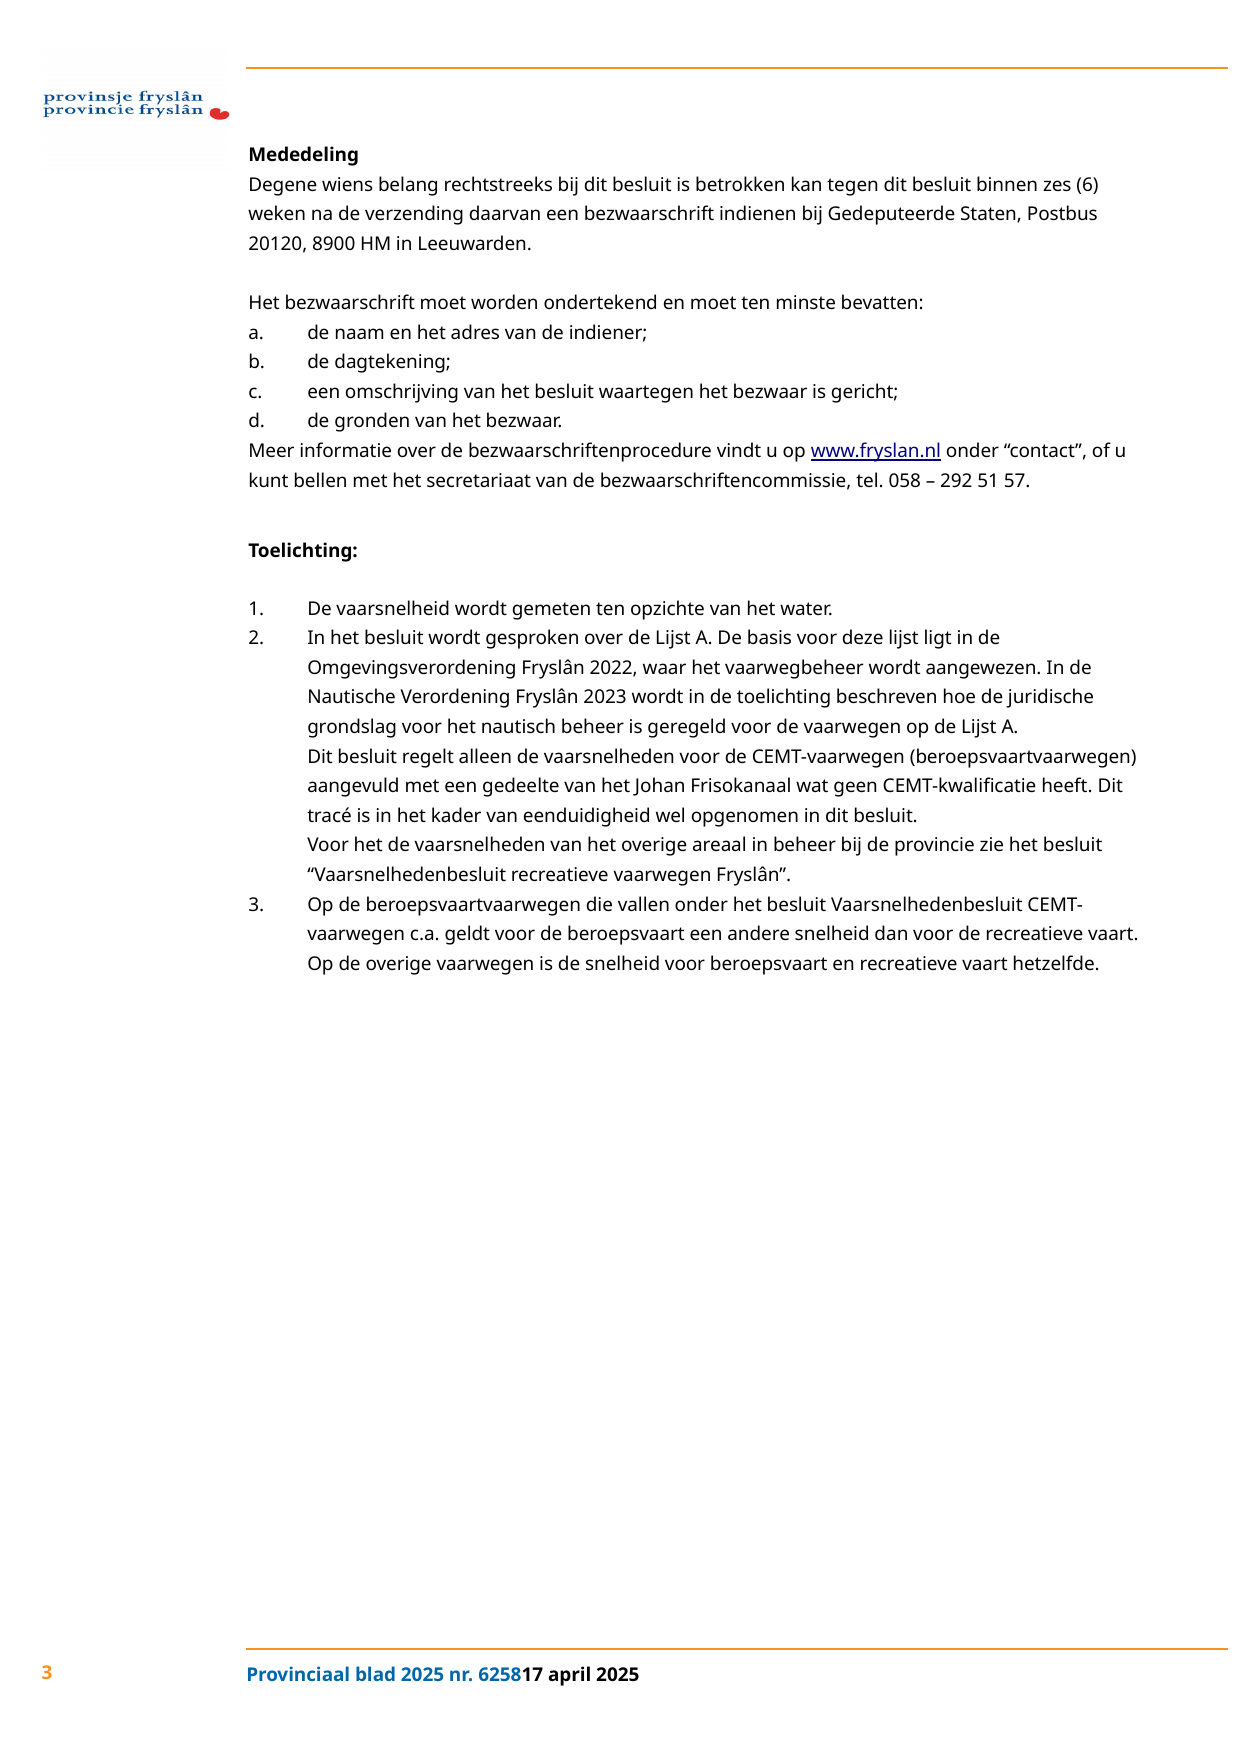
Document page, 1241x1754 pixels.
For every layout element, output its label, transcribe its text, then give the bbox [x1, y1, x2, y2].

list Op de beroepsvaartvaarwegen die vallen onder het besluit Vaarsnelhedenbesluit CEMT-vaarwegen c.a. geldt voor de beroepsvaart een andere snelheid dan voor de recreatieve vaart. Op de overige vaarwegen is de snelheid voor beroepsvaart en recreatieve vaart hetzelfde. [248, 891, 1152, 976]
list een omschrijving van het besluit waartegen het bezwaar is gericht; [248, 378, 1152, 404]
text Toelichting: [248, 526, 1152, 566]
list Voor het de vaarsnelheden van het overige areaal in beheer bij de provincie zie het besluit “Vaarsnelhedenbesluit recreatieve vaarwegen Fryslân”. [248, 832, 1152, 887]
text Degene wiens belang rechtstreeks bij dit besluit is betrokken kan tegen dit besluit binnen zes (6) weken na de verzending daarvan een bezwaarschrift indienen bij Gedeputeerde Staten, Postbus 20120, 8900 HM in Leeuwarden. [248, 171, 1152, 256]
list De vaarsnelheid wordt gemeten ten opzichte van het water. [248, 595, 1152, 621]
text Mededeling [248, 141, 1152, 167]
list Dit besluit regelt alleen de vaarsnelheden voor de CEMT-vaarwegen (beroepsvaartvaarwegen) aangevuld met een gedeelte van het Johan Frisokanaal wat geen CEMT-kwalificatie heeft. Dit tracé is in het kader van eenduidigheid wel opgenomen in dit besluit. [248, 743, 1152, 828]
text Meer informatie over de bezwaarschriftenprocedure vindt u op www.fryslan.nl onder “contact”, of u kunt bellen met het secretariaat van de bezwaarschriftencommissie, tel. 058 – 292 51 57. [248, 437, 1152, 493]
text Het bezwaarschrift moet worden ondertekend en moet ten minste bevatten: [248, 289, 1152, 315]
list de gronden van het bezwaar. [248, 408, 1152, 433]
picture [41, 47, 231, 172]
list de naam en het adres van de indiener; [248, 319, 1152, 345]
list de dagtekening; [248, 348, 1152, 374]
list In het besluit wordt gesproken over de Lijst A. De basis voor deze lijst ligt in de Omgevingsverordening Fryslân 2022, waar het vaarwegbeheer wordt aangewezen. In de Nautische Verordening Fryslân 2023 wordt in de toelichting beschreven hoe de juridische grondslag voor het nautisch beheer is geregeld voor de vaarwegen op de Lijst A. [248, 624, 1152, 739]
